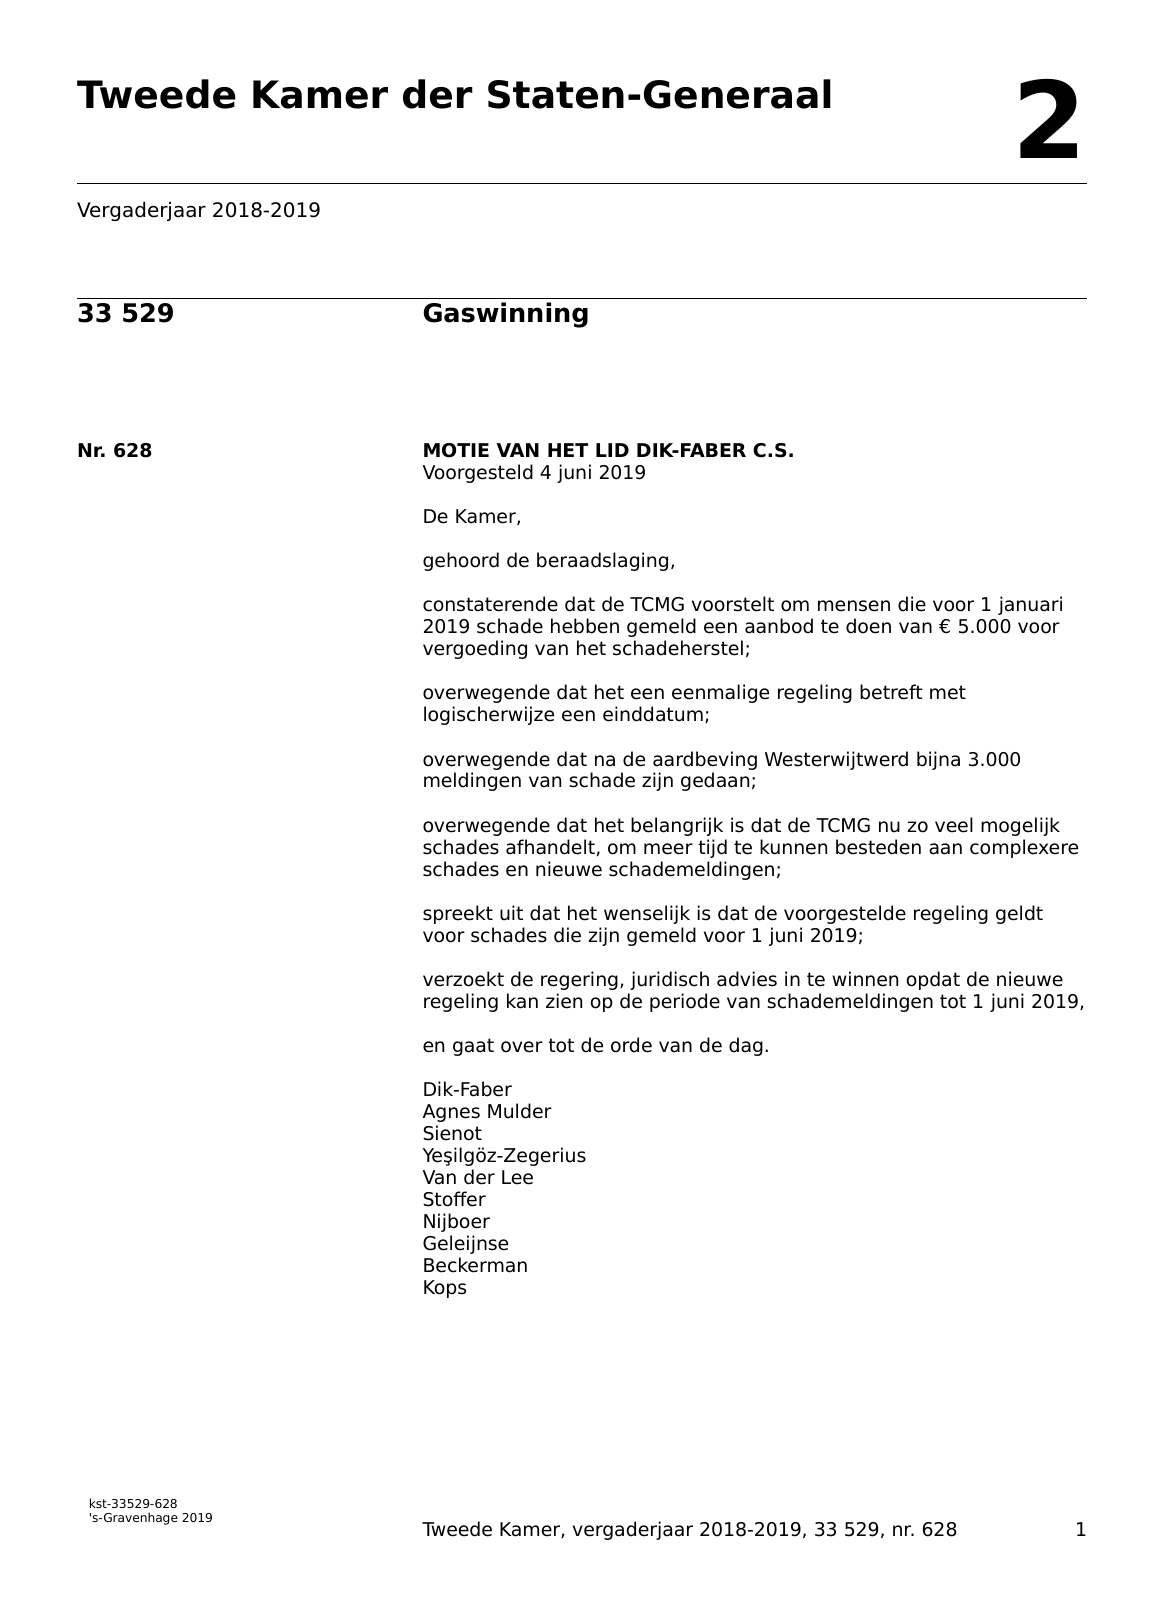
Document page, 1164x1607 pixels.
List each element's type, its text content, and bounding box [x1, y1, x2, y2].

text verzoekt de regering, juridisch advies in te winnen opdat de nieuwe regeling kan zien op de periode van schademeldingen tot 1 juni 2019, [422, 969, 1087, 1013]
text overwegende dat het een eenmalige regeling betreft met logischerwijze een einddatum; [422, 682, 1087, 726]
table_header Tweede Kamer der Staten-Generaal [77, 59, 886, 183]
table_cell Vergaderjaar 2018-2019 [77, 184, 1087, 298]
text spreekt uit dat het wenselijk is dat de voorgestelde regeling geldt voor schades die zijn gemeld voor 1 juni 2019; [422, 903, 1087, 947]
text Nijboer [422, 1211, 1087, 1233]
text Beckerman [422, 1255, 1087, 1277]
text gehoord de beraadslaging, [422, 550, 1087, 572]
text overwegende dat het belangrijk is dat de TCMG nu zo veel mogelijk schades afhandelt, om meer tijd te kunnen besteden aan complexere schades en nieuwe schademeldingen; [422, 814, 1087, 881]
table_header 2 [886, 59, 1087, 183]
text constaterende dat de TCMG voorstelt om mensen die voor 1 januari 2019 schade hebben gemeld een aanbod te doen van € 5.000 voor vergoeding van het schadeherstel; [422, 594, 1087, 660]
text 's-Gravenhage 2019 [88, 1511, 323, 1525]
text Voorgesteld 4 juni 2019 [422, 462, 1087, 484]
text Kops [422, 1277, 1087, 1299]
text De Kamer, [422, 506, 1087, 528]
text kst-33529-628 [88, 1497, 323, 1511]
text Agnes Mulder [422, 1101, 1087, 1123]
text en gaat over tot de orde van de dag. [422, 1035, 1087, 1057]
text Stoffer [422, 1189, 1087, 1211]
subtitle Nr. 628 MOTIE VAN HET LID DIK-FABER C.S. [77, 440, 1087, 462]
text overwegende dat na de aardbeving Westerwijtwerd bijna 3.000 meldingen van schade zijn gedaan; [422, 748, 1087, 792]
subtitle 33 529 Gaswinning [77, 299, 1087, 329]
text Sienot [422, 1123, 1087, 1145]
text Yeşilgöz-Zegerius [422, 1145, 1087, 1167]
text Geleijnse [422, 1233, 1087, 1255]
text Van der Lee [422, 1167, 1087, 1189]
text Dik-Faber [422, 1079, 1087, 1101]
